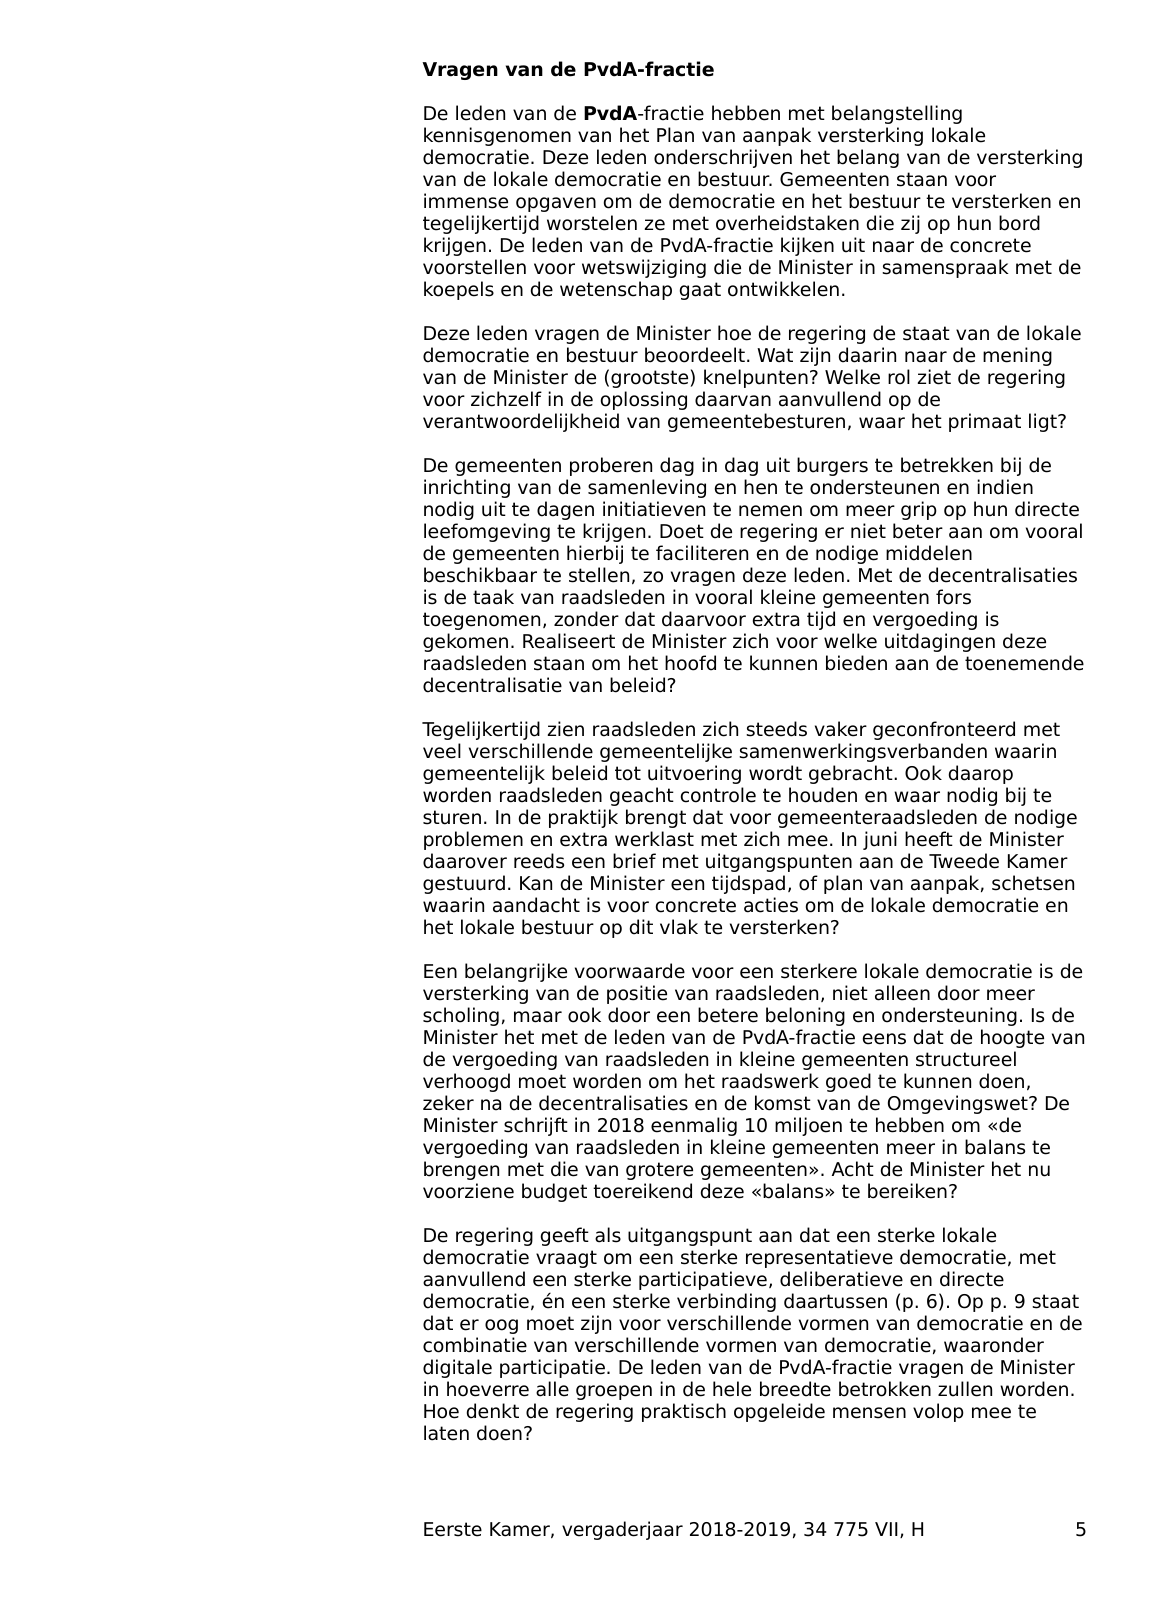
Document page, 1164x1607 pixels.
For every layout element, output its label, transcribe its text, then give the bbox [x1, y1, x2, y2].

subtitle Vragen van de PvdA-fractie [422, 59, 1087, 81]
text Een belangrijke voorwaarde voor een sterkere lokale democratie is de versterking van de positie van raadsleden, niet alleen door meer scholing, maar ook door een betere beloning en ondersteuning. Is de Minister het met de leden van de PvdA-fractie eens dat de hoogte van de vergoeding van raadsleden in kleine gemeenten structureel verhoogd moet worden om het raadswerk goed te kunnen doen, zeker na de decentralisaties en de komst van de Omgevingswet? De Minister schrijft in 2018 eenmalig 10 miljoen te hebben om «de vergoeding van raadsleden in kleine gemeenten meer in balans te brengen met die van grotere gemeenten». Acht de Minister het nu voorziene budget toereikend deze «balans» te bereiken? [422, 961, 1087, 1203]
text De regering geeft als uitgangspunt aan dat een sterke lokale democratie vraagt om een sterke representatieve democratie, met aanvullend een sterke participatieve, deliberatieve en directe democratie, én een sterke verbinding daartussen (p. 6). Op p. 9 staat dat er oog moet zijn voor verschillende vormen van democratie en de combinatie van verschillende vormen van democratie, waaronder digitale participatie. De leden van de PvdA-fractie vragen de Minister in hoeverre alle groepen in de hele breedte betrokken zullen worden. Hoe denkt de regering praktisch opgeleide mensen volop mee te laten doen? [422, 1225, 1087, 1445]
text De leden van de PvdA-fractie hebben met belangstelling kennisgenomen van het Plan van aanpak versterking lokale democratie. Deze leden onderschrijven het belang van de versterking van de lokale democratie en bestuur. Gemeenten staan voor immense opgaven om de democratie en het bestuur te versterken en tegelijkertijd worstelen ze met overheidstaken die zij op hun bord krijgen. De leden van de PvdA-fractie kijken uit naar de concrete voorstellen voor wetswijziging die de Minister in samenspraak met de koepels en de wetenschap gaat ontwikkelen. [422, 103, 1087, 301]
text Tegelijkertijd zien raadsleden zich steeds vaker geconfronteerd met veel verschillende gemeentelijke samenwerkingsverbanden waarin gemeentelijk beleid tot uitvoering wordt gebracht. Ook daarop worden raadsleden geacht controle te houden en waar nodig bij te sturen. In de praktijk brengt dat voor gemeenteraadsleden de nodige problemen en extra werklast met zich mee. In juni heeft de Minister daarover reeds een brief met uitgangspunten aan de Tweede Kamer gestuurd. Kan de Minister een tijdspad, of plan van aanpak, schetsen waarin aandacht is voor concrete acties om de lokale democratie en het lokale bestuur op dit vlak te versterken? [422, 719, 1087, 939]
text De gemeenten proberen dag in dag uit burgers te betrekken bij de inrichting van de samenleving en hen te ondersteunen en indien nodig uit te dagen initiatieven te nemen om meer grip op hun directe leefomgeving te krijgen. Doet de regering er niet beter aan om vooral de gemeenten hierbij te faciliteren en de nodige middelen beschikbaar te stellen, zo vragen deze leden. Met de decentralisaties is de taak van raadsleden in vooral kleine gemeenten fors toegenomen, zonder dat daarvoor extra tijd en vergoeding is gekomen. Realiseert de Minister zich voor welke uitdagingen deze raadsleden staan om het hoofd te kunnen bieden aan de toenemende decentralisatie van beleid? [422, 455, 1087, 697]
text Deze leden vragen de Minister hoe de regering de staat van de lokale democratie en bestuur beoordeelt. Wat zijn daarin naar de mening van de Minister de (grootste) knelpunten? Welke rol ziet de regering voor zichzelf in de oplossing daarvan aanvullend op de verantwoordelijkheid van gemeentebesturen, waar het primaat ligt? [422, 323, 1087, 433]
